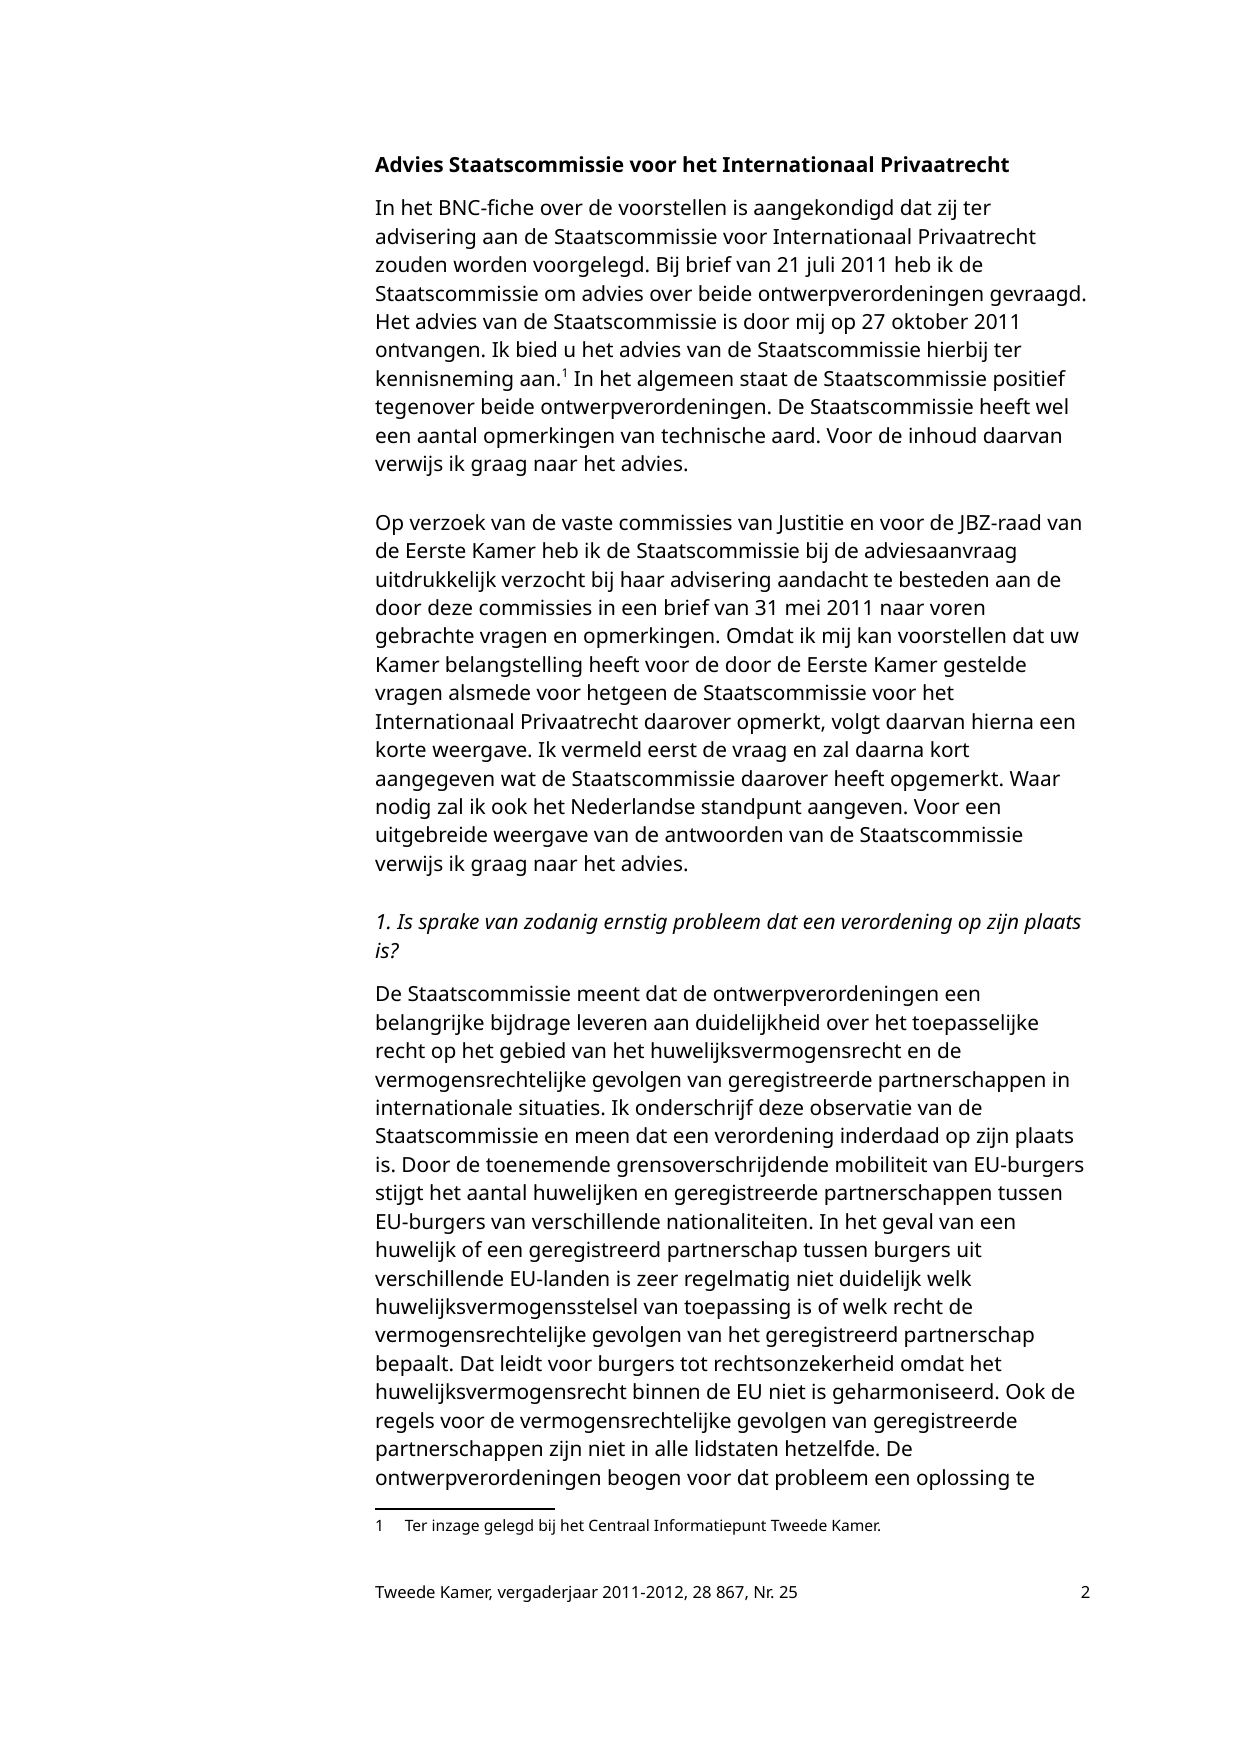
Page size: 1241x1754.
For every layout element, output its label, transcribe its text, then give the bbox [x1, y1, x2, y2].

text Ter inzage gelegd bij het Centraal Informatiepunt Tweede Kamer. [375, 1508, 1090, 1536]
text Op verzoek van de vaste commissies van Justitie en voor de JBZ-raad van de Eerste Kamer heb ik de Staatscommissie bij de adviesaanvraag uitdrukkelijk verzocht bij haar advisering aandacht te besteden aan de door deze commissies in een brief van 31 mei 2011 naar voren gebrachte vragen en opmerkingen. Omdat ik mij kan voorstellen dat uw Kamer belangstelling heeft voor de door de Eerste Kamer gestelde vragen alsmede voor hetgeen de Staatscommissie voor het Internationaal Privaatrecht daarover opmerkt, volgt daarvan hierna een korte weergave. Ik vermeld eerst de vraag en zal daarna kort aangegeven wat de Staatscommissie daarover heeft opgemerkt. Waar nodig zal ik ook het Nederlandse standpunt aangeven. Voor een uitgebreide weergave van de antwoorden van de Staatscommissie verwijs ik graag naar het advies. [375, 508, 1090, 877]
text Advies Staatscommissie voor het Internationaal Privaatrecht [375, 150, 1090, 178]
text 1. Is sprake van zodanig ernstig probleem dat een verordening op zijn plaats is? [375, 907, 1090, 964]
text De Staatscommissie meent dat de ontwerpverordeningen een belangrijke bijdrage leveren aan duidelijkheid over het toepasselijke recht op het gebied van het huwelijksvermogensrecht en de vermogensrechtelijke gevolgen van geregistreerde partnerschappen in internationale situaties. Ik onderschrijf deze observatie van de Staatscommissie en meen dat een verordening inderdaad op zijn plaats is. Door de toenemende grensoverschrijdende mobiliteit van EU-burgers stijgt het aantal huwelijken en geregistreerde partnerschappen tussen EU-burgers van verschillende nationaliteiten. In het geval van een huwelijk of een geregistreerd partnerschap tussen burgers uit verschillende EU-landen is zeer regelmatig niet duidelijk welk huwelijksvermogensstelsel van toepassing is of welk recht de vermogensrechtelijke gevolgen van het geregistreerd partnerschap bepaalt. Dat leidt voor burgers tot rechtsonzekerheid omdat het huwelijksvermogensrecht binnen de EU niet is geharmoniseerd. Ook de regels voor de vermogensrechtelijke gevolgen van geregistreerde partnerschappen zijn niet in alle lidstaten hetzelfde. De ontwerpverordeningen beogen voor dat probleem een oplossing te [375, 979, 1090, 1491]
text In het BNC-fiche over de voorstellen is aangekondigd dat zij ter advisering aan de Staatscommissie voor Internationaal Privaatrecht zouden worden voorgelegd. Bij brief van 21 juli 2011 heb ik de Staatscommissie om advies over beide ontwerpverordeningen gevraagd. Het advies van de Staatscommissie is door mij op 27 oktober 2011 ontvangen. Ik bied u het advies van de Staatscommissie hierbij ter kennisneming aan. In het algemeen staat de Staatscommissie positief tegenover beide ontwerpverordeningen. De Staatscommissie heeft wel een aantal opmerkingen van technische aard. Voor de inhoud daarvan verwijs ik graag naar het advies. [375, 193, 1090, 478]
